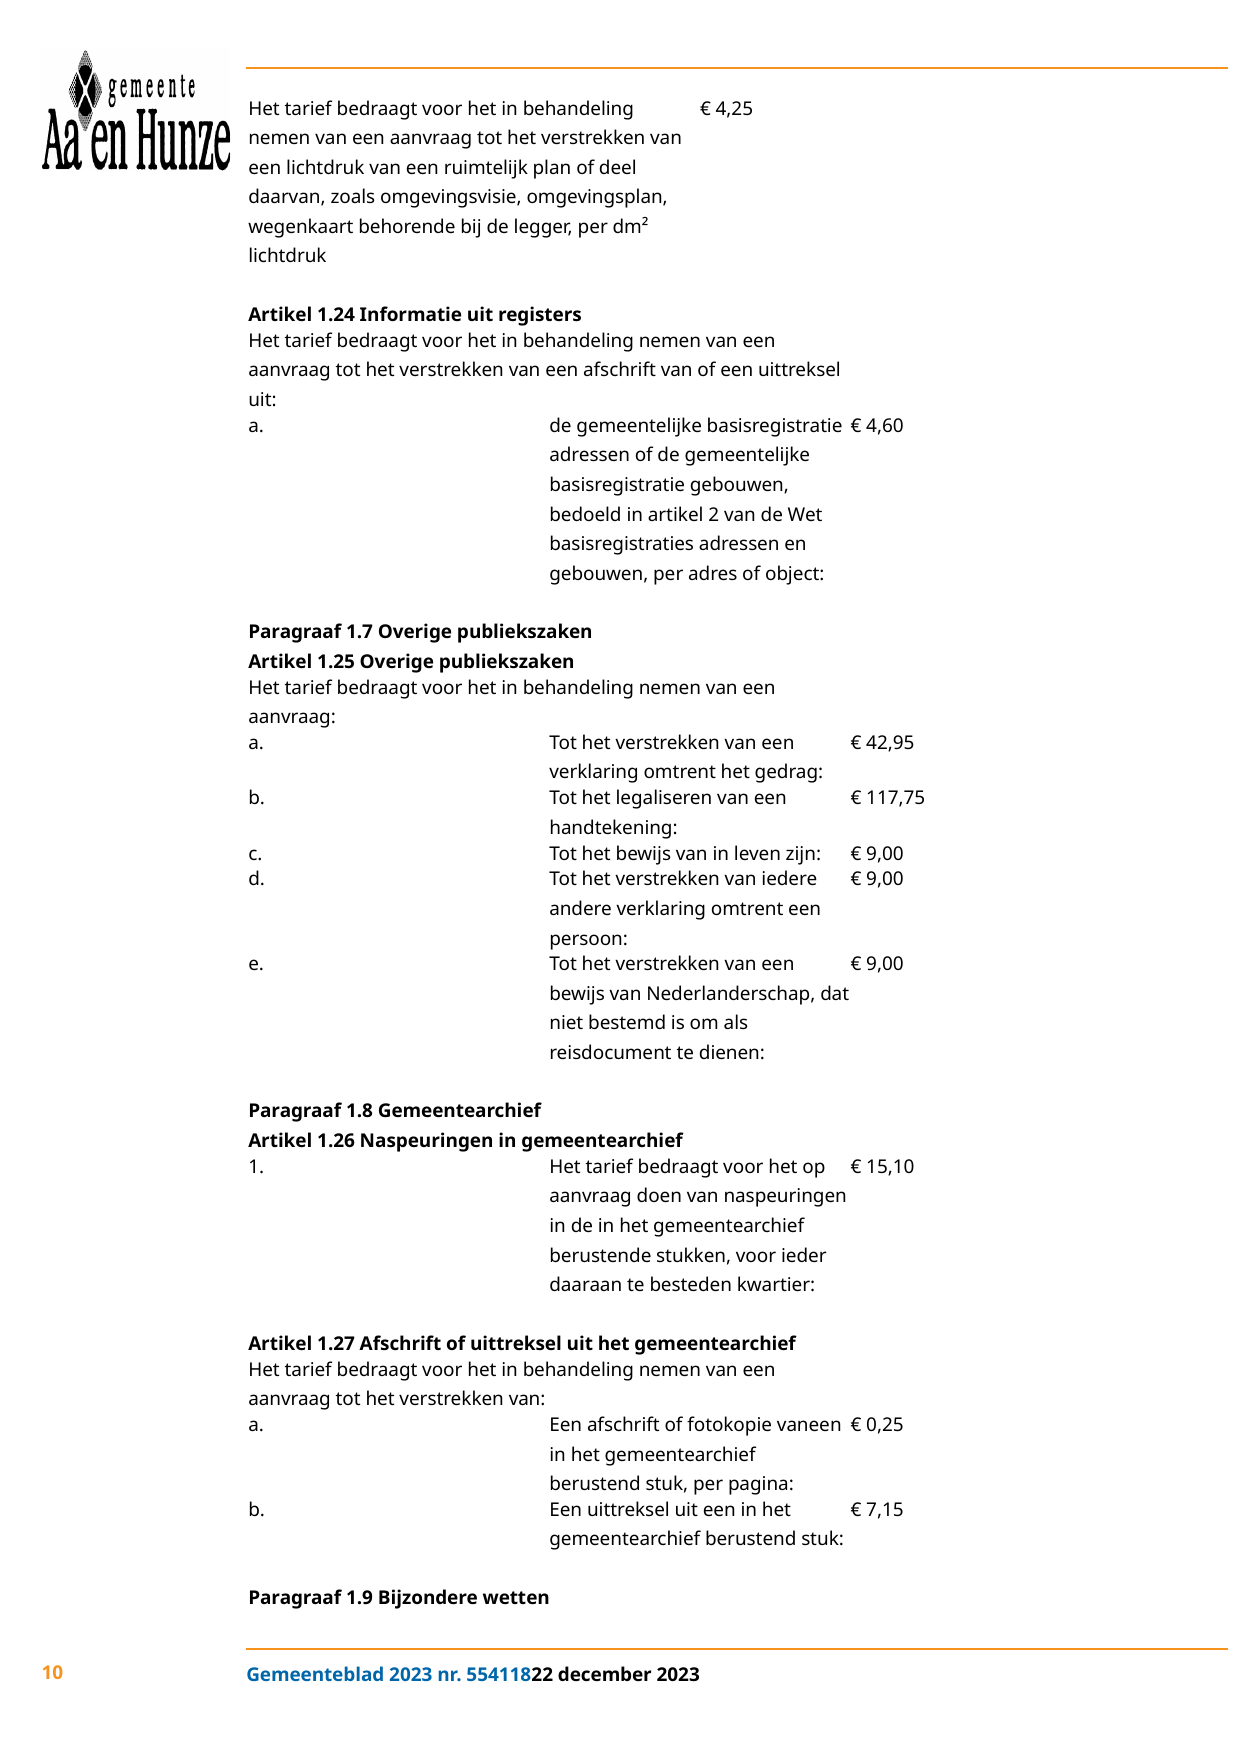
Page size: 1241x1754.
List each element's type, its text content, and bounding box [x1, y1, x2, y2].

table_header Artikel 1.26 Naspeuringen in gemeentearchief [248, 1128, 850, 1153]
text Paragraaf 1.7 Overige publiekszaken [248, 618, 1152, 644]
table_cell Een uittreksel uit een in het gemeentearchief berustend stuk: [549, 1496, 850, 1551]
table_cell Het tarief bedraagt voor het op aanvraag doen van naspeuringen in de in het gemeentearchief berustende stukken, voor ieder daaraan te besteden kwartier: [549, 1153, 850, 1297]
table_header [850, 648, 1152, 674]
table_cell a. [248, 412, 549, 586]
table_cell € 0,25 [850, 1411, 1152, 1496]
table_cell Het tarief bedraagt voor het in behandeling nemen van een aanvraag tot het verstrekken van: [248, 1356, 850, 1411]
table_header [850, 1330, 1152, 1356]
table_cell [850, 327, 1152, 412]
table_cell e. [248, 950, 549, 1065]
table_cell Tot het bewijs van in leven zijn: [549, 840, 850, 866]
table_cell € 9,00 [850, 950, 1152, 1065]
table_cell € 42,95 [850, 729, 1152, 784]
table_cell Tot het verstrekken van een verklaring omtrent het gedrag: [549, 729, 850, 784]
table_cell € 7,15 [850, 1496, 1152, 1551]
table_cell € 4,25 [700, 95, 1152, 268]
table_cell c. [248, 840, 549, 866]
picture [41, 47, 231, 172]
table_cell € 9,00 [850, 866, 1152, 950]
table_cell b. [248, 785, 549, 840]
table_cell Het tarief bedraagt voor het in behandeling nemen van een aanvraag tot het verstrekken van een afschrift van of een uittreksel uit: [248, 327, 850, 412]
table_header Artikel 1.25 Overige publiekszaken [248, 648, 850, 674]
table_cell 1. [248, 1153, 549, 1297]
table_cell Het tarief bedraagt voor het in behandeling nemen van een aanvraag tot het verstrekken van een lichtdruk van een ruimtelijk plan of deel daarvan, zoals omgevingsvisie, omgevingsplan, wegenkaart behorende bij de legger, per dm² lichtdruk [248, 95, 700, 268]
table_cell Het tarief bedraagt voor het in behandeling nemen van een aanvraag: [248, 674, 850, 729]
text Paragraaf 1.9 Bijzondere wetten [248, 1584, 1152, 1610]
table_cell [850, 674, 1152, 729]
table_header [850, 1128, 1152, 1153]
table_cell [850, 1356, 1152, 1411]
table_cell de gemeentelijke basisregistratie adressen of de gemeentelijke basisregistratie gebouwen, bedoeld in artikel 2 van de Wet basisregistraties adressen en gebouwen, per adres of object: [549, 412, 850, 586]
table_cell Een afschrift of fotokopie vaneen in het gemeentearchief berustend stuk, per pagina: [549, 1411, 850, 1496]
table_cell a. [248, 729, 549, 784]
table_cell € 15,10 [850, 1153, 1152, 1297]
table_cell Tot het legaliseren van een handtekening: [549, 785, 850, 840]
table_cell € 117,75 [850, 785, 1152, 840]
table_cell Tot het verstrekken van iedere andere verklaring omtrent een persoon: [549, 866, 850, 950]
table_cell a. [248, 1411, 549, 1496]
table_cell Tot het verstrekken van een bewijs van Nederlanderschap, dat niet bestemd is om als reisdocument te dienen: [549, 950, 850, 1065]
table_cell d. [248, 866, 549, 950]
table_cell € 4,60 [850, 412, 1152, 586]
table_header Artikel 1.24 Informatie uit registers [248, 301, 850, 327]
table_header [850, 301, 1152, 327]
table_cell € 9,00 [850, 840, 1152, 866]
table_cell b. [248, 1496, 549, 1551]
text Paragraaf 1.8 Gemeentearchief [248, 1098, 1152, 1123]
table_header Artikel 1.27 Afschrift of uittreksel uit het gemeentearchief [248, 1330, 850, 1356]
